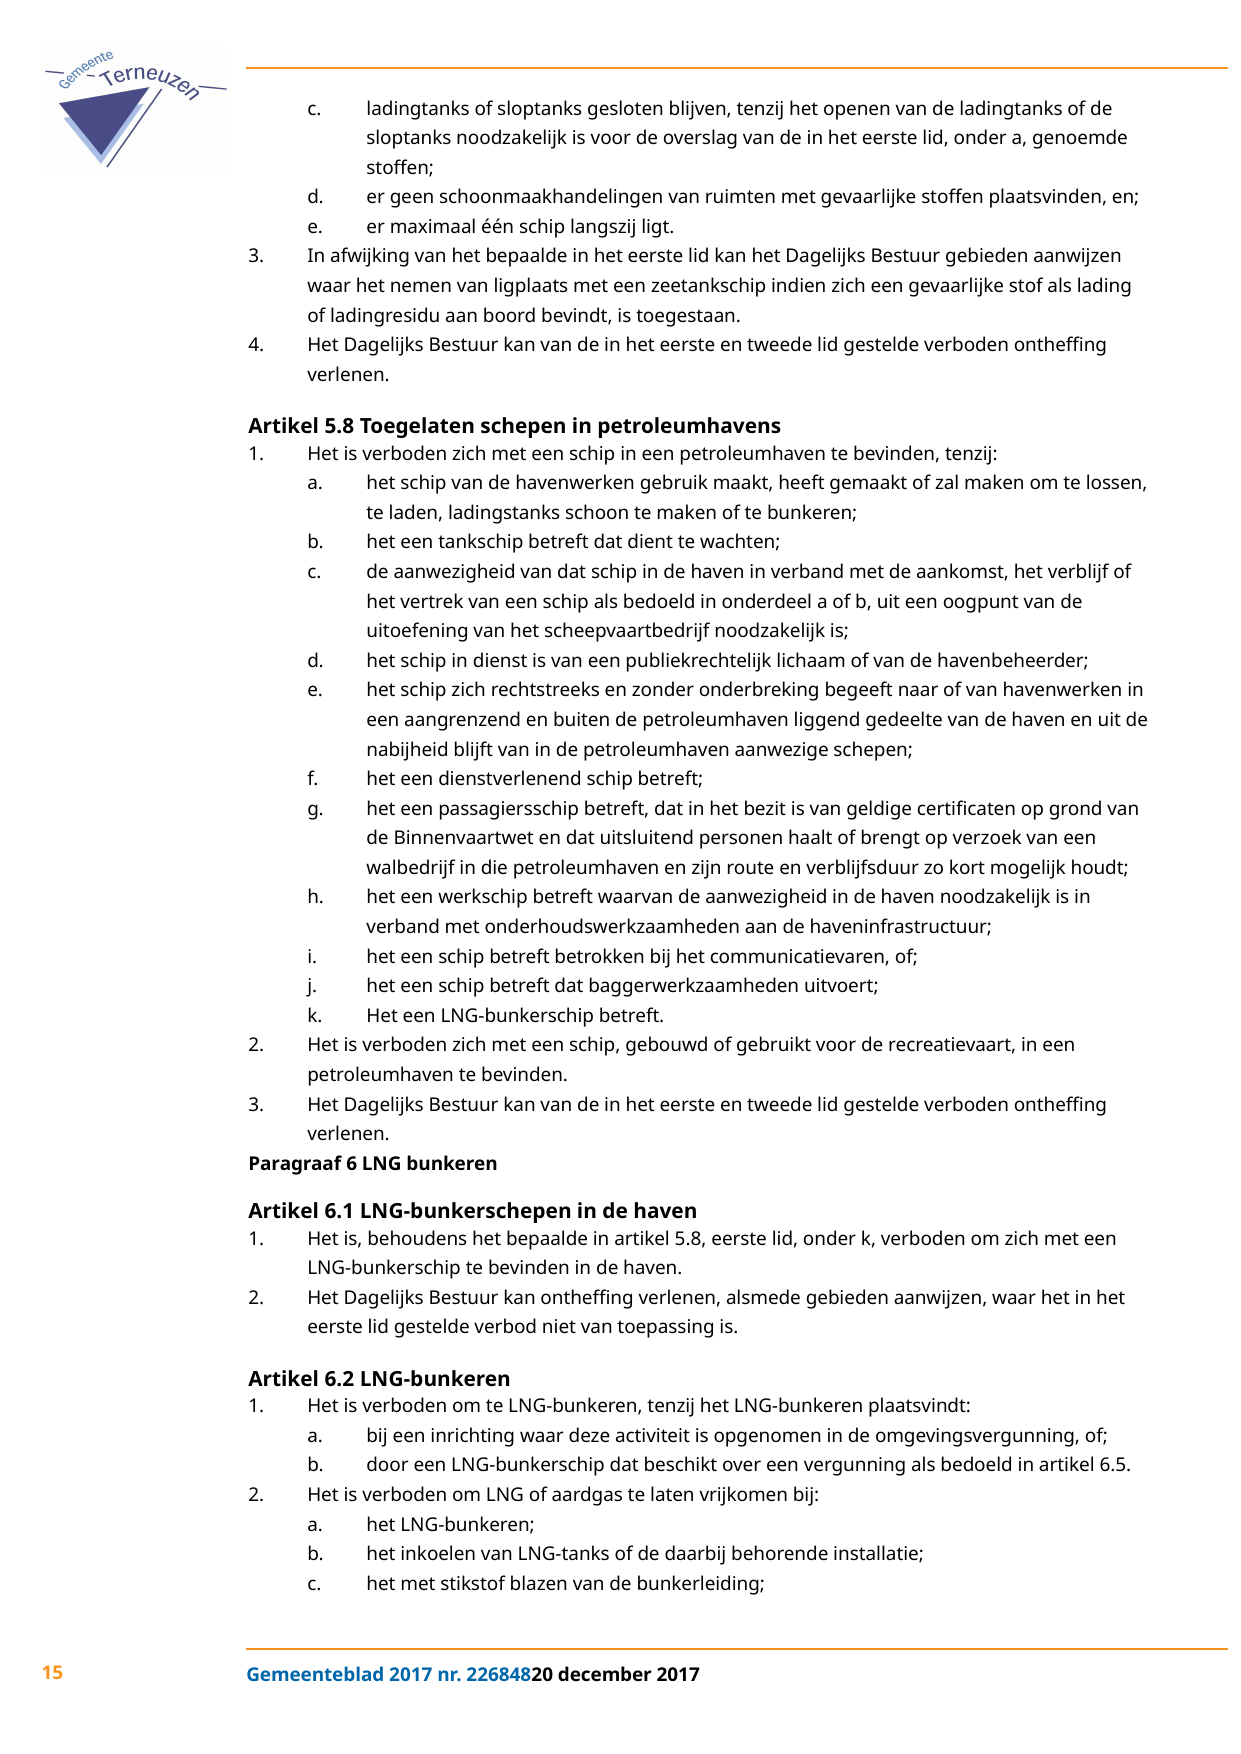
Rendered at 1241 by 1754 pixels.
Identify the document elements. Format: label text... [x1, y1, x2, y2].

list Het is verboden zich met een schip in een petroleumhaven te bevinden, tenzij: [248, 440, 1152, 466]
list Het is, behoudens het bepaalde in artikel 5.8, eerste lid, onder k, verboden om zich met een LNG-bunkerschip te bevinden in de haven. [248, 1225, 1152, 1280]
list het schip van de havenwerken gebruik maakt, heeft gemaakt of zal maken om te lossen, te laden, ladingstanks schoon te maken of te bunkeren; [307, 469, 1152, 525]
list Het is verboden om te LNG-bunkeren, tenzij het LNG-bunkeren plaatsvindt: [248, 1392, 1152, 1418]
list er geen schoonmaakhandelingen van ruimten met gevaarlijke stoffen plaatsvinden, en; [307, 183, 1152, 209]
list de aanwezigheid van dat schip in de haven in verband met de aankomst, het verblijf of het vertrek van een schip als bedoeld in onderdeel a of b, uit een oogpunt van de uitoefening van het scheepvaartbedrijf noodzakelijk is; [307, 558, 1152, 643]
text Artikel 5.8 Toegelaten schepen in petroleumhavens [248, 411, 1152, 440]
list door een LNG-bunkerschip dat beschikt over een vergunning als bedoeld in artikel 6.5. [307, 1452, 1152, 1477]
list In afwijking van het bepaalde in het eerste lid kan het Dagelijks Bestuur gebieden aanwijzen waar het nemen van ligplaats met een zeetankschip indien zich een gevaarlijke stof als lading of ladingresidu aan boord bevindt, is toegestaan. [248, 243, 1152, 328]
list Het Dagelijks Bestuur kan van de in het eerste en tweede lid gestelde verboden ontheffing verlenen. [248, 1091, 1152, 1146]
list het een schip betreft dat baggerwerkzaamheden uitvoert; [307, 972, 1152, 998]
list het een passagiersschip betreft, dat in het bezit is van geldige certificaten op grond van de Binnenvaartwet en dat uitsluitend personen haalt of brengt op verzoek van een walbedrijf in die petroleumhaven en zijn route en verblijfsduur zo kort mogelijk houdt; [307, 795, 1152, 880]
list Het is verboden zich met een schip, gebouwd of gebruikt voor de recreatievaart, in een petroleumhaven te bevinden. [248, 1032, 1152, 1087]
list ladingtanks of sloptanks gesloten blijven, tenzij het openen van de ladingtanks of de sloptanks noodzakelijk is voor de overslag van de in het eerste lid, onder a, genoemde stoffen; [307, 95, 1152, 180]
list Het een LNG-bunkerschip betreft. [307, 1002, 1152, 1028]
text Artikel 6.1 LNG-bunkerschepen in de haven [248, 1196, 1152, 1225]
picture [41, 47, 231, 172]
list Het Dagelijks Bestuur kan ontheffing verlenen, alsmede gebieden aanwijzen, waar het in het eerste lid gestelde verbod niet van toepassing is. [248, 1284, 1152, 1339]
list het een tankschip betreft dat dient te wachten; [307, 529, 1152, 554]
list het een schip betreft betrokken bij het communicatievaren, of; [307, 943, 1152, 968]
list er maximaal één schip langszij ligt. [307, 213, 1152, 239]
text Paragraaf 6 LNG bunkeren [248, 1150, 1152, 1176]
list het een werkschip betreft waarvan de aanwezigheid in de haven noodzakelijk is in verband met onderhoudswerkzaamheden aan de haveninfrastructuur; [307, 884, 1152, 939]
list Het is verboden om LNG of aardgas te laten vrijkomen bij: [248, 1481, 1152, 1507]
list het een dienstverlenend schip betreft; [307, 765, 1152, 791]
list het met stikstof blazen van de bunkerleiding; [307, 1570, 1152, 1596]
list het schip in dienst is van een publiekrechtelijk lichaam of van de havenbeheerder; [307, 647, 1152, 673]
list bij een inrichting waar deze activiteit is opgenomen in de omgevingsvergunning, of; [307, 1422, 1152, 1448]
list het LNG-bunkeren; [307, 1511, 1152, 1537]
list het inkoelen van LNG-tanks of de daarbij behorende installatie; [307, 1540, 1152, 1566]
list Het Dagelijks Bestuur kan van de in het eerste en tweede lid gestelde verboden ontheffing verlenen. [248, 331, 1152, 387]
text Artikel 6.2 LNG-bunkeren [248, 1364, 1152, 1392]
list het schip zich rechtstreeks en zonder onderbreking begeeft naar of van havenwerken in een aangrenzend en buiten de petroleumhaven liggend gedeelte van de haven en uit de nabijheid blijft van in de petroleumhaven aanwezige schepen; [307, 677, 1152, 761]
